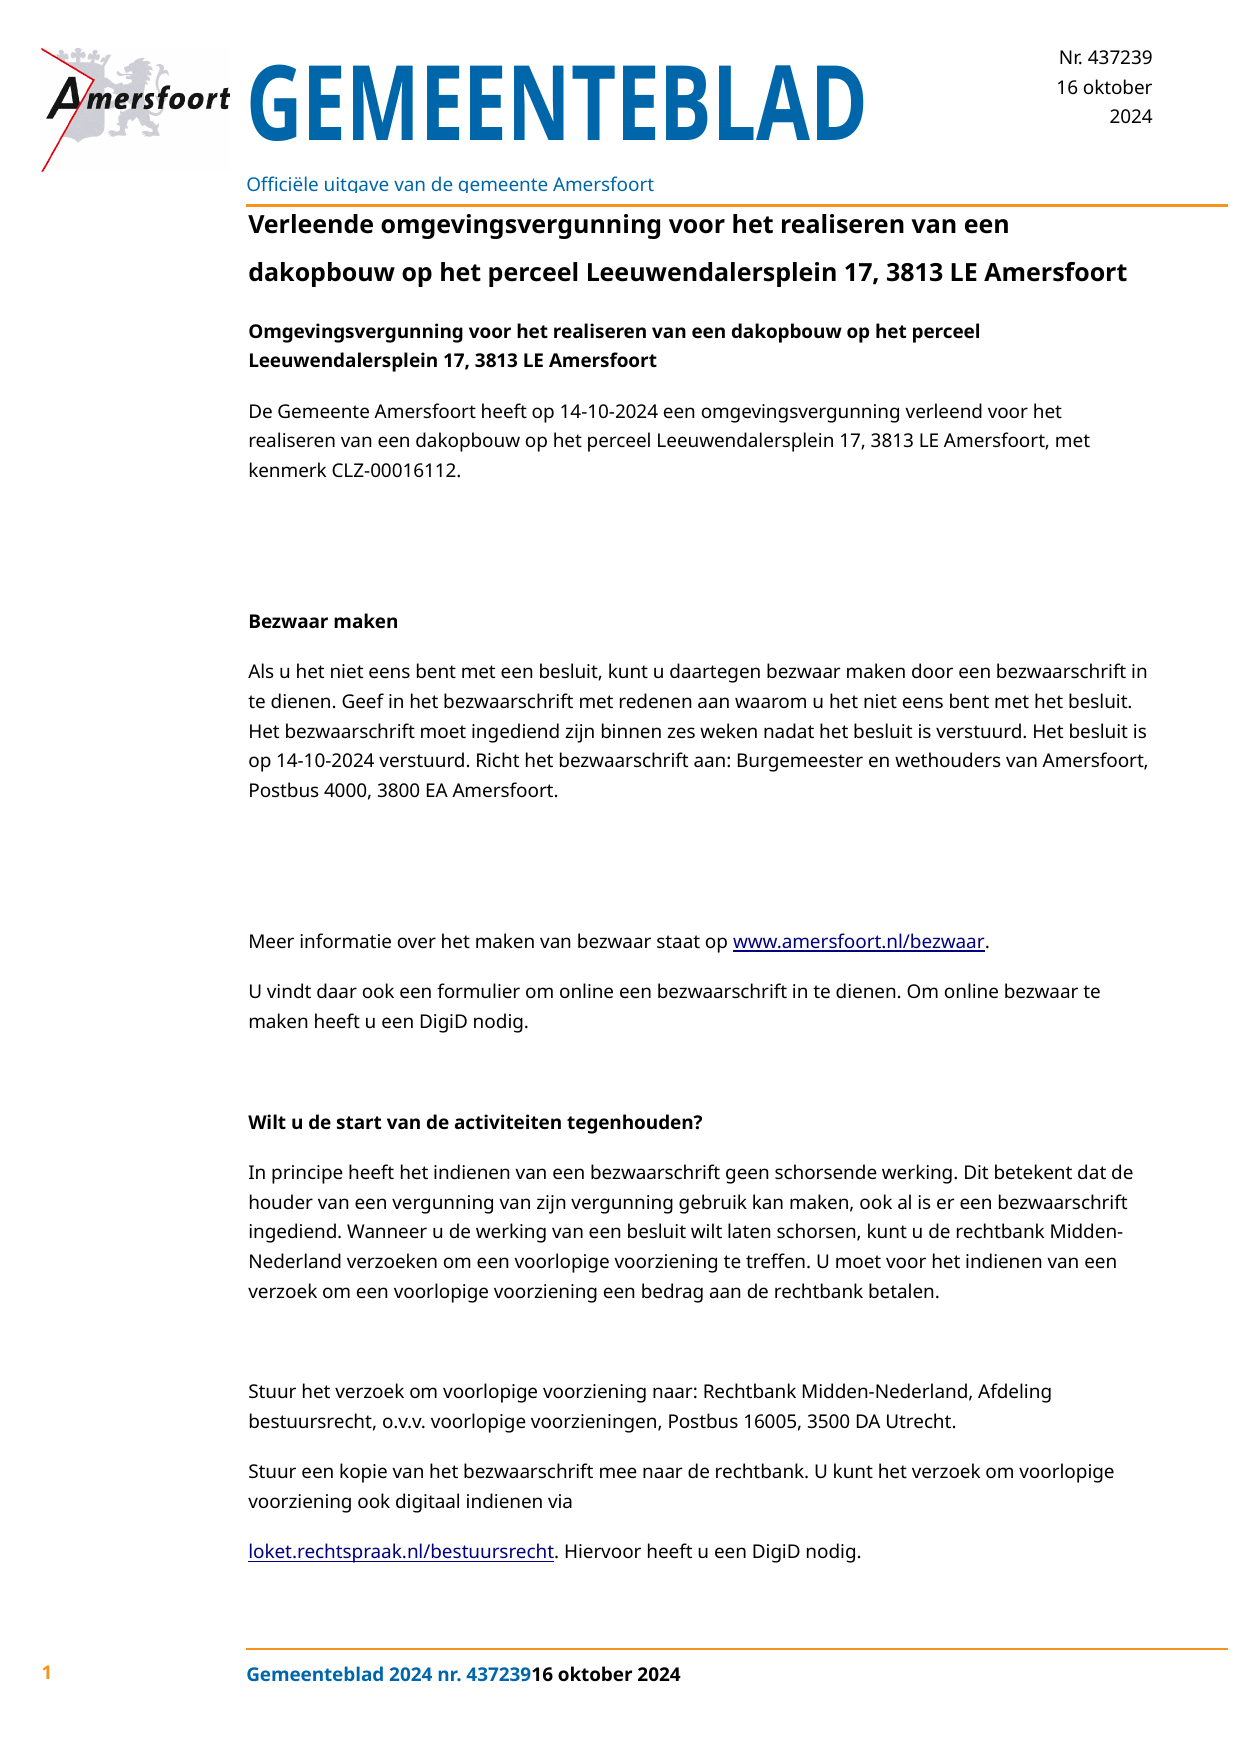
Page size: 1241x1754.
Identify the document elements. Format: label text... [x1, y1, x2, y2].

text Verleende omgevingsvergunning voor het realiseren van een dakopbouw op het perceel Leeuwendalersplein 17, 3813 LE Amersfoort [248, 207, 1152, 288]
text Meer informatie over het maken van bezwaar staat op www.amersfoort.nl/bezwaar. [248, 928, 1152, 954]
text In principe heeft het indienen van een bezwaarschrift geen schorsende werking. Dit betekent dat de houder van een vergunning van zijn vergunning gebruik kan maken, ook al is er een bezwaarschrift ingediend. Wanneer u de werking van een besluit wilt laten schorsen, kunt u de rechtbank Midden-Nederland verzoeken om een voorlopige voorziening te treffen. U moet voor het indienen van een verzoek om een voorlopige voorziening een bedrag aan de rechtbank betalen. [248, 1159, 1152, 1304]
text Omgevingsvergunning voor het realiseren van een dakopbouw op het perceel Leeuwendalersplein 17, 3813 LE Amersfoort [248, 318, 1152, 373]
text loket.rechtspraak.nl/bestuursrecht. Hiervoor heeft u een DigiD nodig. [248, 1539, 1152, 1564]
text Stuur een kopie van het bezwaarschrift mee naar de rechtbank. U kunt het verzoek om voorlopige voorziening ook digitaal indienen via [248, 1459, 1152, 1514]
text Wilt u de start van de activiteiten tegenhouden? [248, 1109, 1152, 1135]
picture [41, 47, 231, 172]
text Bezwaar maken [248, 608, 1152, 634]
text U vindt daar ook een formulier om online een bezwaarschrift in te dienen. Om online bezwaar te maken heeft u een DigiD nodig. [248, 979, 1152, 1034]
text Stuur het verzoek om voorlopige voorziening naar: Rechtbank Midden-Nederland, Afdeling bestuursrecht, o.v.v. voorlopige voorzieningen, Postbus 16005, 3500 DA Utrecht. [248, 1379, 1152, 1434]
text Als u het niet eens bent met een besluit, kunt u daartegen bezwaar maken door een bezwaarschrift in te dienen. Geef in het bezwaarschrift met redenen aan waarom u het niet eens bent met het besluit. Het bezwaarschrift moet ingediend zijn binnen zes weken nadat het besluit is verstuurd. Het besluit is op 14-10-2024 verstuurd. Richt het bezwaarschrift aan: Burgemeester en wethouders van Amersfoort, Postbus 4000, 3800 EA Amersfoort. [248, 659, 1152, 803]
text De Gemeente Amersfoort heeft op 14-10-2024 een omgevingsvergunning verleend voor het realiseren van een dakopbouw op het perceel Leeuwendalersplein 17, 3813 LE Amersfoort, met kenmerk CLZ-00016112. [248, 398, 1152, 483]
